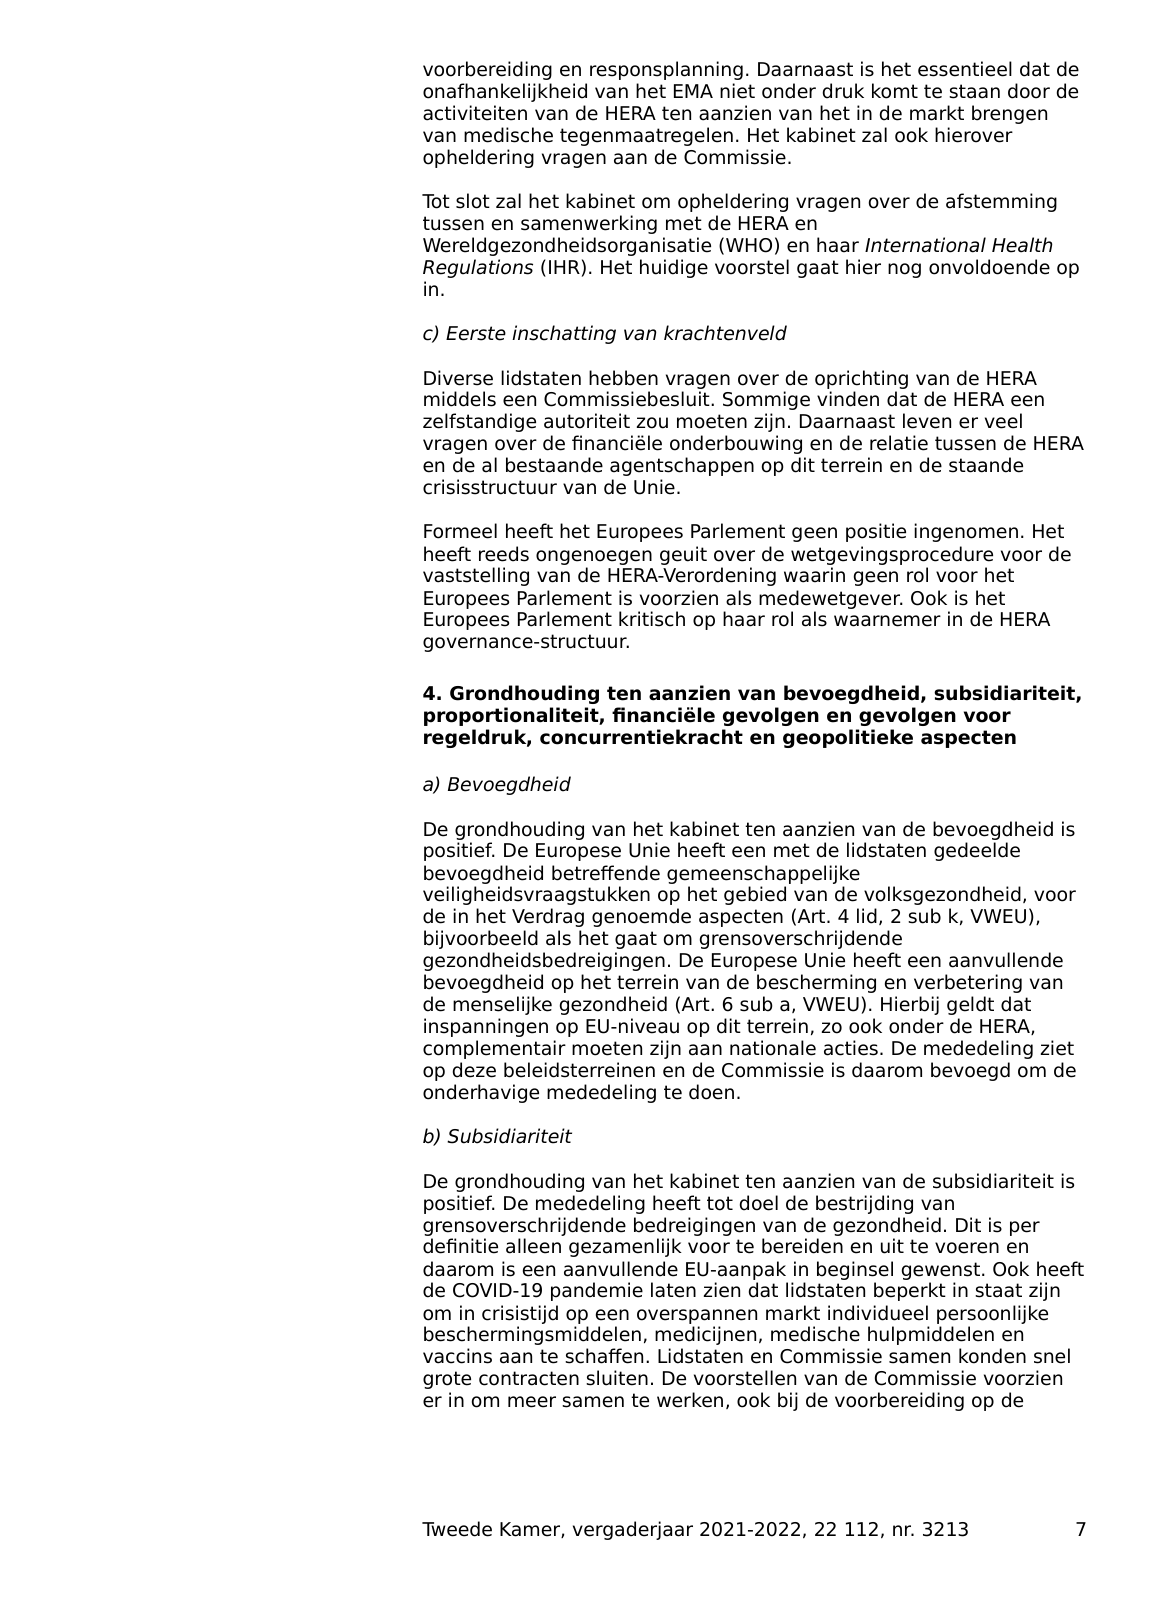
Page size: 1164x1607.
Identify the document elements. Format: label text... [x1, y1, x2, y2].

text De grondhouding van het kabinet ten aanzien van de bevoegdheid is positief. De Europese Unie heeft een met de lidstaten gedeelde bevoegdheid betreffende gemeenschappelijke veiligheidsvraagstukken op het gebied van de volksgezondheid, voor de in het Verdrag genoemde aspecten (Art. 4 lid, 2 sub k, VWEU), bijvoorbeeld als het gaat om grensoverschrijdende gezondheidsbedreigingen. De Europese Unie heeft een aanvullende bevoegdheid op het terrein van de bescherming en verbetering van de menselijke gezondheid (Art. 6 sub a, VWEU). Hierbij geldt dat inspanningen op EU-niveau op dit terrein, zo ook onder de HERA, complementair moeten zijn aan nationale acties. De mededeling ziet op deze beleidsterreinen en de Commissie is daarom bevoegd om de onderhavige mededeling te doen. [422, 818, 1087, 1104]
subtitle c) Eerste inschatting van krachtenveld [422, 323, 1087, 345]
text Tot slot zal het kabinet om opheldering vragen over de afstemming tussen en samenwerking met de HERA en Wereldgezondheidsorganisatie (WHO) en haar International Health Regulations (IHR). Het huidige voorstel gaat hier nog onvoldoende op in. [422, 191, 1087, 301]
subtitle b) Subsidiariteit [422, 1126, 1087, 1148]
text Diverse lidstaten hebben vragen over de oprichting van de HERA middels een Commissiebesluit. Sommige vinden dat de HERA een zelfstandige autoriteit zou moeten zijn. Daarnaast leven er veel vragen over de financiële onderbouwing en de relatie tussen de HERA en de al bestaande agentschappen op dit terrein en de staande crisisstructuur van de Unie. [422, 367, 1087, 499]
text De grondhouding van het kabinet ten aanzien van de subsidiariteit is positief. De mededeling heeft tot doel de bestrijding van grensoverschrijdende bedreigingen van de gezondheid. Dit is per definitie alleen gezamenlijk voor te bereiden en uit te voeren en daarom is een aanvullende EU-aanpak in beginsel gewenst. Ook heeft de COVID-19 pandemie laten zien dat lidstaten beperkt in staat zijn om in crisistijd op een overspannen markt individueel persoonlijke beschermingsmiddelen, medicijnen, medische hulpmiddelen en vaccins aan te schaffen. Lidstaten en Commissie samen konden snel grote contracten sluiten. De voorstellen van de Commissie voorzien er in om meer samen te werken, ook bij de voorbereiding op de [422, 1171, 1087, 1412]
text voorbereiding en responsplanning. Daarnaast is het essentieel dat de onafhankelijkheid van het EMA niet onder druk komt te staan door de activiteiten van de HERA ten aanzien van het in de markt brengen van medische tegenmaatregelen. Het kabinet zal ook hierover opheldering vragen aan de Commissie. [422, 59, 1087, 169]
subtitle 4. Grondhouding ten aanzien van bevoegdheid, subsidiariteit, proportionaliteit, financiële gevolgen en gevolgen voor regeldruk, concurrentiekracht en geopolitieke aspecten [422, 683, 1087, 749]
subtitle a) Bevoegdheid [422, 774, 1087, 796]
text Formeel heeft het Europees Parlement geen positie ingenomen. Het heeft reeds ongenoegen geuit over de wetgevingsprocedure voor de vaststelling van de HERA-Verordening waarin geen rol voor het Europees Parlement is voorzien als medewetgever. Ook is het Europees Parlement kritisch op haar rol als waarnemer in de HERA governance-structuur. [422, 521, 1087, 653]
